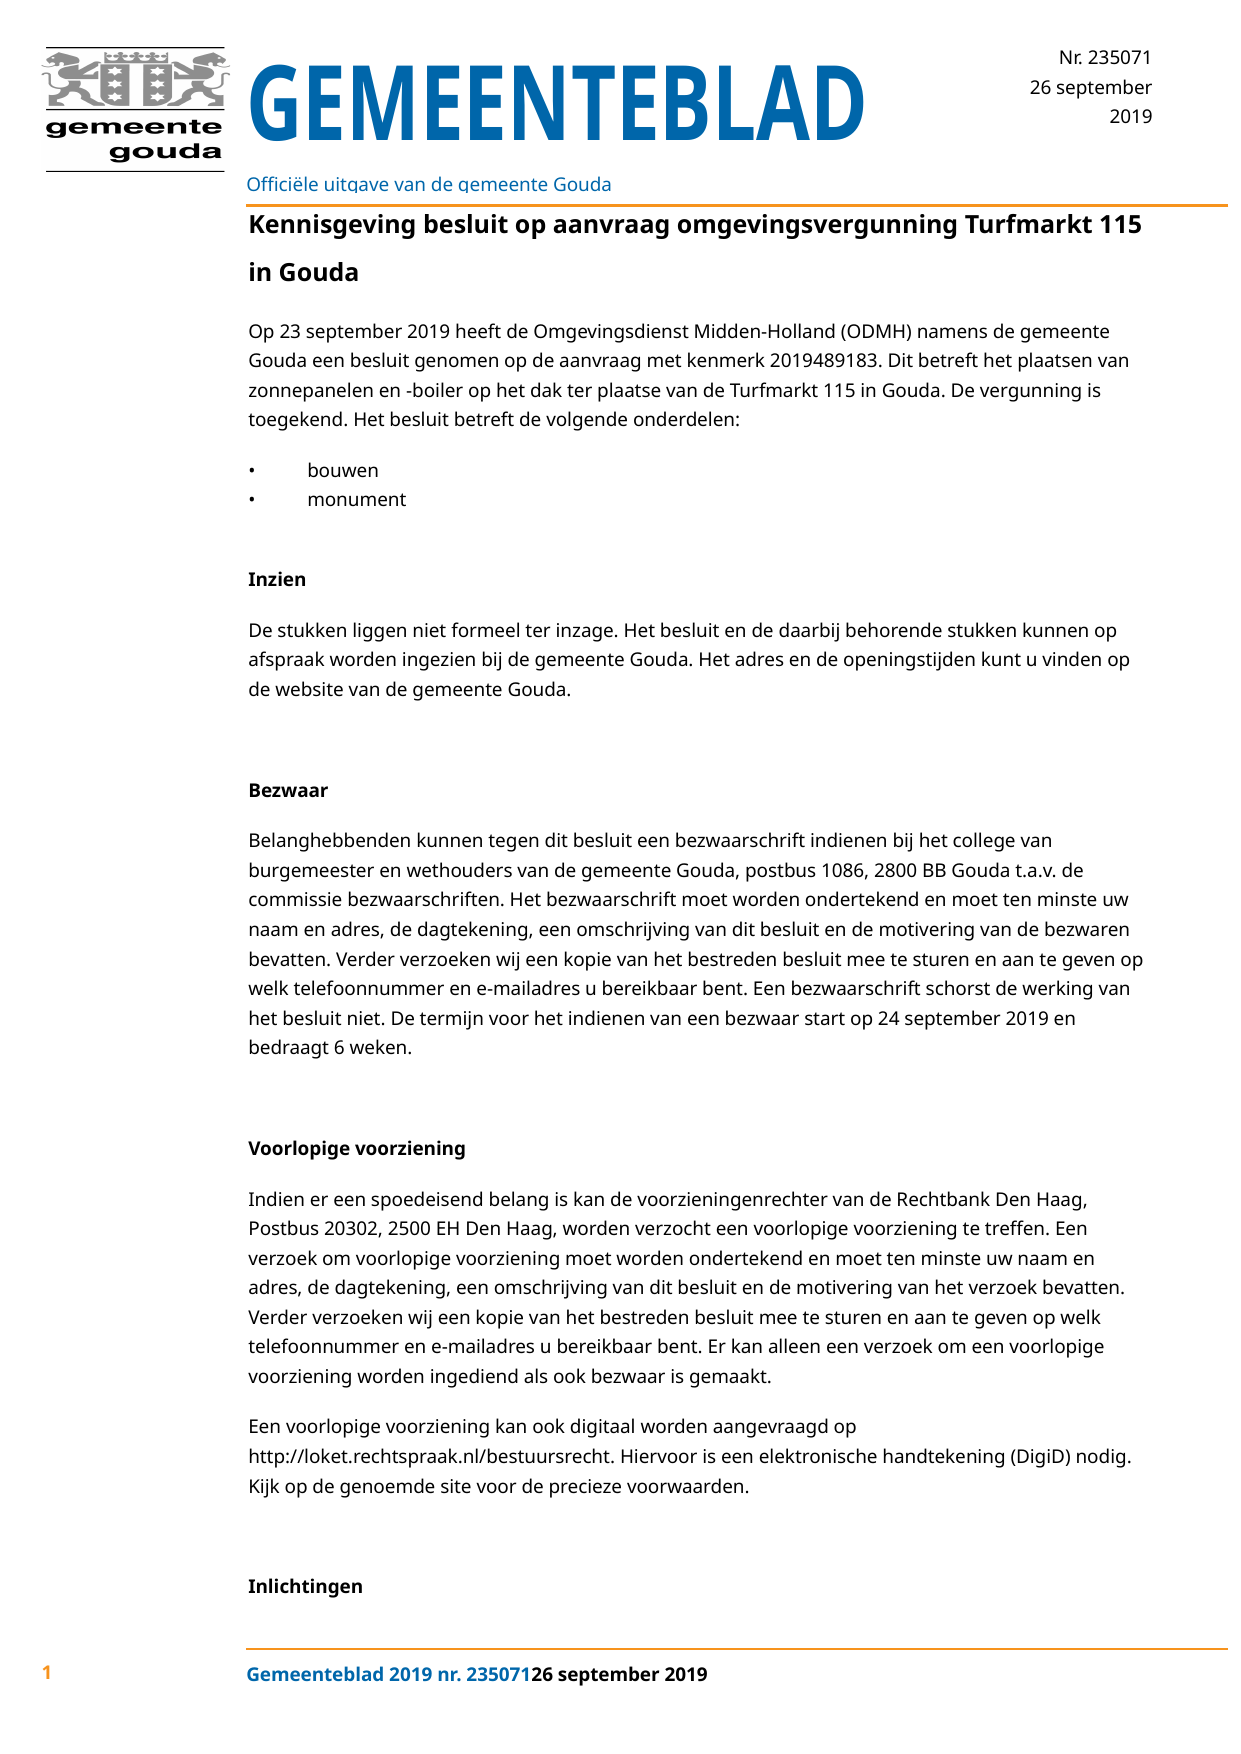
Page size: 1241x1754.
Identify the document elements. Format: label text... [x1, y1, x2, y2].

text Indien er een spoedeisend belang is kan de voorzieningenrechter van de Rechtbank Den Haag, Postbus 20302, 2500 EH Den Haag, worden verzocht een voorlopige voorziening te treffen. Een verzoek om voorlopige voorziening moet worden ondertekend en moet ten minste uw naam en adres, de dagtekening, een omschrijving van dit besluit en de motivering van het verzoek bevatten. Verder verzoeken wij een kopie van het bestreden besluit mee te sturen en aan te geven op welk telefoonnummer en e-mailadres u bereikbaar bent. Er kan alleen een verzoek om een voorlopige voorziening worden ingediend als ook bezwaar is gemaakt. [248, 1186, 1152, 1389]
text Op 23 september 2019 heeft de Omgevingsdienst Midden-Holland (ODMH) namens de gemeente Gouda een besluit genomen op de aanvraag met kenmerk 2019489183. Dit betreft het plaatsen van zonnepanelen en -boiler op het dak ter plaatse van de Turfmarkt 115 in Gouda. De vergunning is toegekend. Het besluit betreft de volgende onderdelen: [248, 318, 1152, 432]
text Belanghebbenden kunnen tegen dit besluit een bezwaarschrift indienen bij het college van burgemeester en wethouders van de gemeente Gouda, postbus 1086, 2800 BB Gouda t.a.v. de commissie bezwaarschriften. Het bezwaarschrift moet worden ondertekend en moet ten minste uw naam en adres, de dagtekening, een omschrijving van dit besluit en de motivering van de bezwaren bevatten. Verder verzoeken wij een kopie van het bestreden besluit mee te sturen en aan te geven op welk telefoonnummer en e-mailadres u bereikbaar bent. Een bezwaarschrift schorst de werking van het besluit niet. De termijn voor het indienen van een bezwaar start op 24 september 2019 en bedraagt 6 weken. [248, 827, 1152, 1060]
text De stukken liggen niet formeel ter inzage. Het besluit en de daarbij behorende stukken kunnen op afspraak worden ingezien bij de gemeente Gouda. Het adres en de openingstijden kunt u vinden op de website van de gemeente Gouda. [248, 617, 1152, 702]
text Voorlopige voorziening [248, 1135, 1152, 1161]
text Bezwaar [248, 777, 1152, 803]
text Inzien [248, 567, 1152, 592]
text Een voorlopige voorziening kan ook digitaal worden aangevraagd op http://loket.rechtspraak.nl/bestuursrecht. Hiervoor is een elektronische handtekening (DigiD) nodig. Kijk op de genoemde site voor de precieze voorwaarden. [248, 1414, 1152, 1499]
list bouwen [248, 457, 1152, 483]
text Inlichtingen [248, 1574, 1152, 1599]
picture [41, 47, 231, 172]
list monument [248, 487, 1152, 512]
text Kennisgeving besluit op aanvraag omgevingsvergunning Turfmarkt 115 in Gouda [248, 207, 1152, 288]
